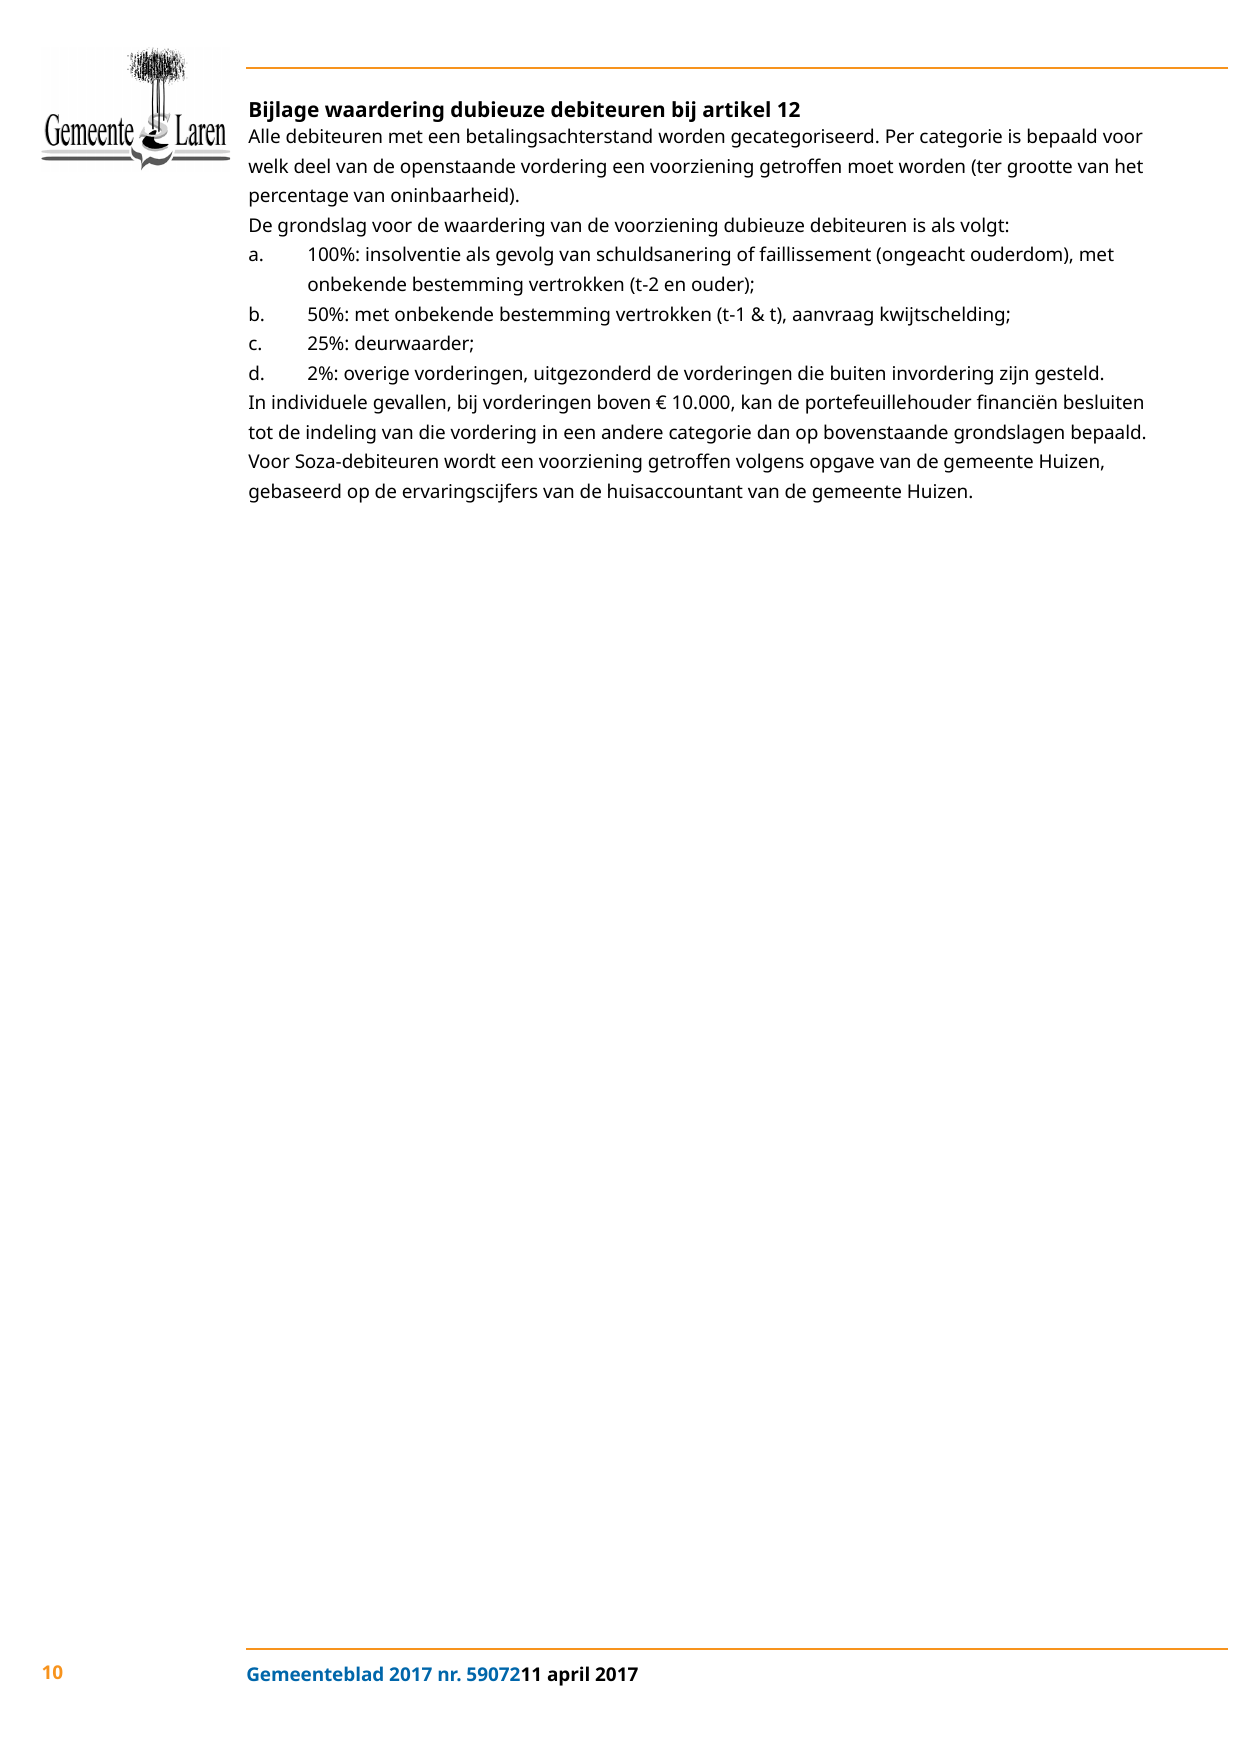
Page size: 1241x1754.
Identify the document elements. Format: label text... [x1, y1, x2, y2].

text Bijlage waardering dubieuze debiteuren bij artikel 12 [248, 95, 1152, 123]
list 100%: insolventie als gevolg van schuldsanering of faillissement (ongeacht ouderdom), met onbekende bestemming vertrokken (t-2 en ouder); [248, 242, 1152, 297]
list 25%: deurwaarder; [248, 330, 1152, 356]
picture [41, 47, 231, 172]
text In individuele gevallen, bij vorderingen boven € 10.000, kan de portefeuillehouder financiën besluiten tot de indeling van die vordering in een andere categorie dan op bovenstaande grondslagen bepaald. [248, 389, 1152, 445]
text Alle debiteuren met een betalingsachterstand worden gecategoriseerd. Per categorie is bepaald voor welk deel van de openstaande vordering een voorziening getroffen moet worden (ter grootte van het percentage van oninbaarheid). [248, 123, 1152, 208]
list 50%: met onbekende bestemming vertrokken (t-1 & t), aanvraag kwijtschelding; [248, 301, 1152, 327]
text De grondslag voor de waardering van de voorziening dubieuze debiteuren is als volgt: [248, 212, 1152, 238]
list 2%: overige vorderingen, uitgezonderd de vorderingen die buiten invordering zijn gesteld. [248, 360, 1152, 386]
text Voor Soza-debiteuren wordt een voorziening getroffen volgens opgave van de gemeente Huizen, gebaseerd op de ervaringscijfers van de huisaccountant van de gemeente Huizen. [248, 449, 1152, 504]
